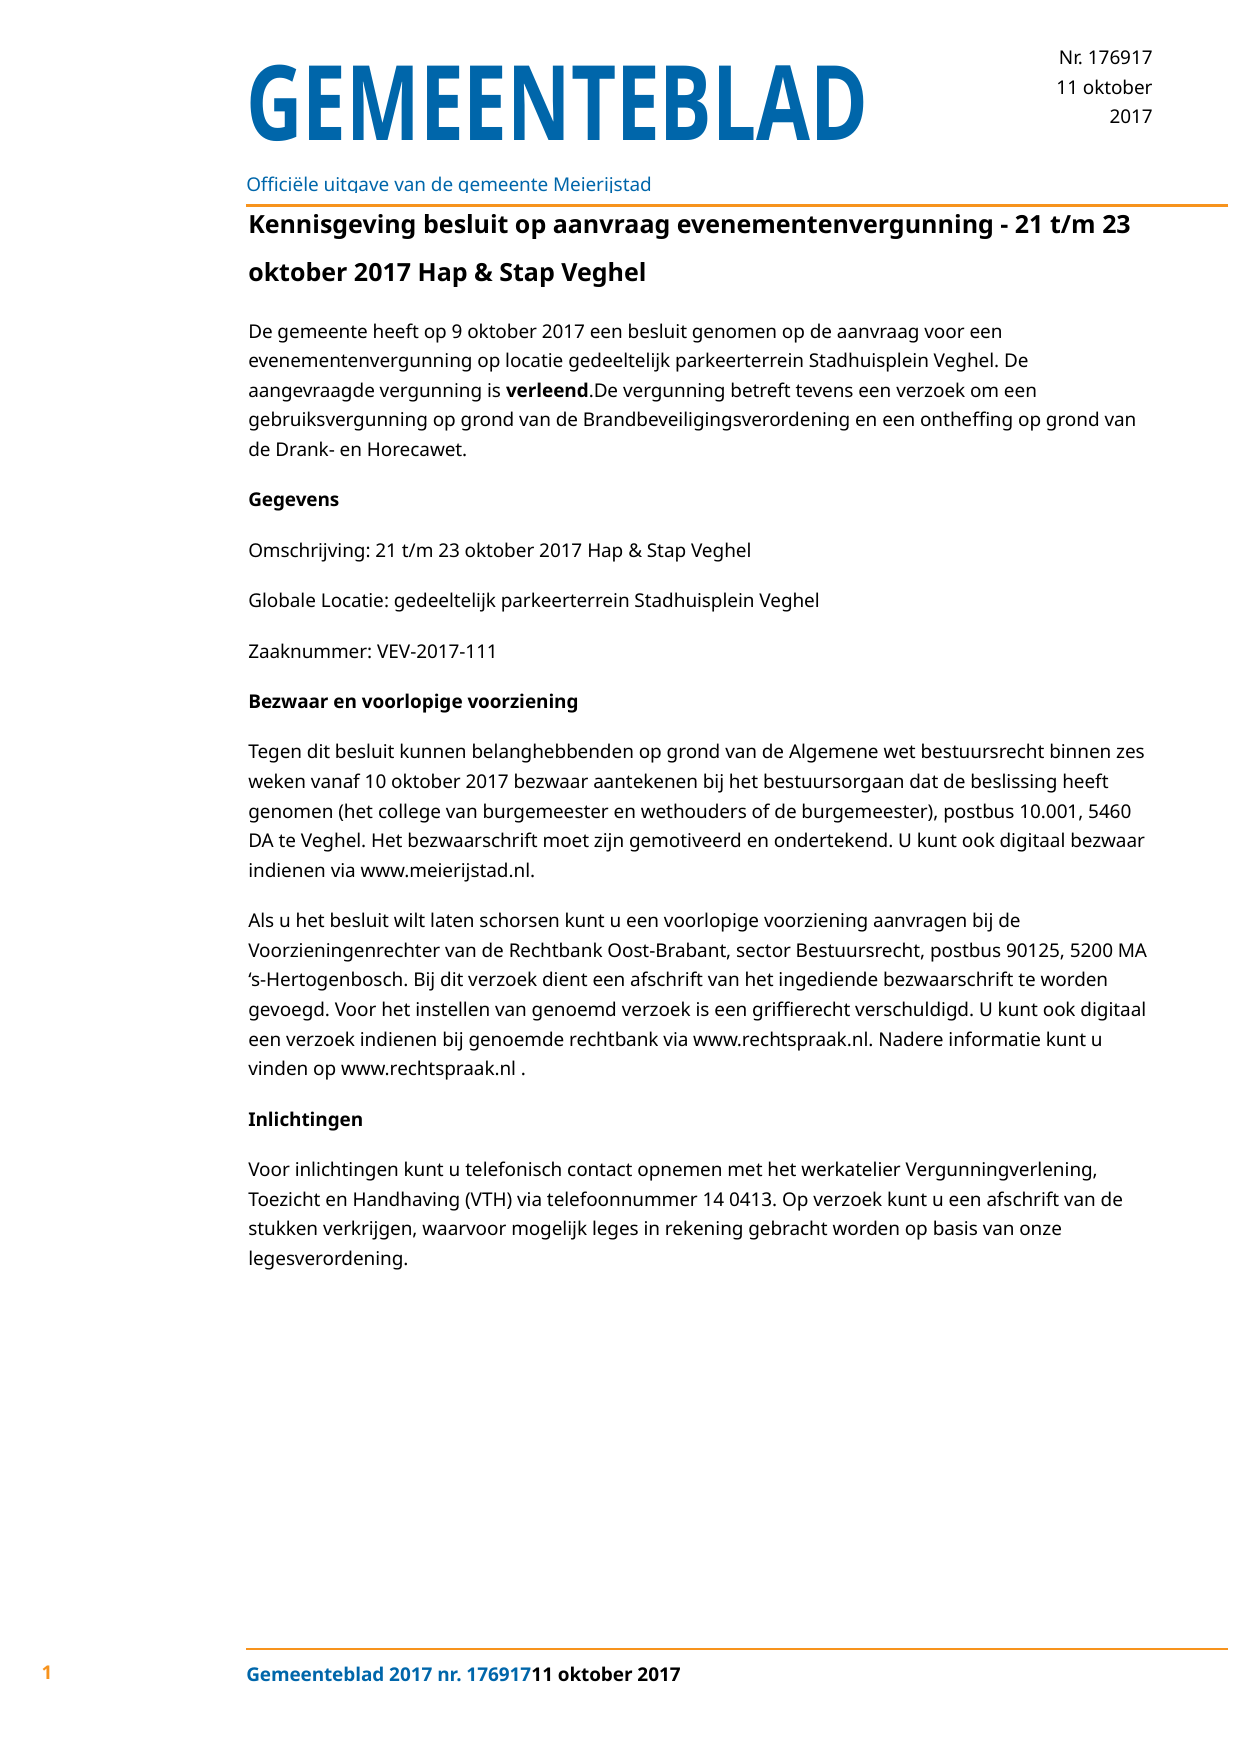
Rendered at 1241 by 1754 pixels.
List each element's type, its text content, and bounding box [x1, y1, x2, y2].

text De gemeente heeft op 9 oktober 2017 een besluit genomen op de aanvraag voor een evenementenvergunning op locatie gedeeltelijk parkeerterrein Stadhuisplein Veghel. De aangevraagde vergunning is verleend.De vergunning betreft tevens een verzoek om een gebruiksvergunning op grond van de Brandbeveiligingsverordening en een ontheffing op grond van de Drank- en Horecawet. [248, 318, 1152, 462]
text Voor inlichtingen kunt u telefonisch contact opnemen met het werkatelier Vergunningverlening, Toezicht en Handhaving (VTH) via telefoonnummer 14 0413. Op verzoek kunt u een afschrift van de stukken verkrijgen, waarvoor mogelijk leges in rekening gebracht worden op basis van onze legesverordening. [248, 1156, 1152, 1271]
text Inlichtingen [248, 1106, 1152, 1132]
text Gegevens [248, 487, 1152, 512]
text Kennisgeving besluit op aanvraag evenementenvergunning - 21 t/m 23 oktober 2017 Hap & Stap Veghel [248, 207, 1152, 288]
text Omschrijving: 21 t/m 23 oktober 2017 Hap & Stap Veghel [248, 537, 1152, 563]
text Zaaknummer: VEV-2017-111 [248, 638, 1152, 664]
text Bezwaar en voorlopige voorziening [248, 688, 1152, 714]
text Tegen dit besluit kunnen belanghebbenden op grond van de Algemene wet bestuursrecht binnen zes weken vanaf 10 oktober 2017 bezwaar aantekenen bij het bestuursorgaan dat de beslissing heeft genomen (het college van burgemeester en wethouders of de burgemeester), postbus 10.001, 5460 DA te Veghel. Het bezwaarschrift moet zijn gemotiveerd en ondertekend. U kunt ook digitaal bezwaar indienen via www.meierijstad.nl. [248, 739, 1152, 883]
text Als u het besluit wilt laten schorsen kunt u een voorlopige voorziening aanvragen bij de Voorzieningenrechter van de Rechtbank Oost-Brabant, sector Bestuursrecht, postbus 90125, 5200 MA ‘s-Hertogenbosch. Bij dit verzoek dient een afschrift van het ingediende bezwaarschrift te worden gevoegd. Voor het instellen van genoemd verzoek is een griffierecht verschuldigd. U kunt ook digitaal een verzoek indienen bij genoemde rechtbank via www.rechtspraak.nl. Nadere informatie kunt u vinden op www.rechtspraak.nl . [248, 907, 1152, 1081]
text Globale Locatie: gedeeltelijk parkeerterrein Stadhuisplein Veghel [248, 587, 1152, 613]
picture [41, 47, 231, 172]
